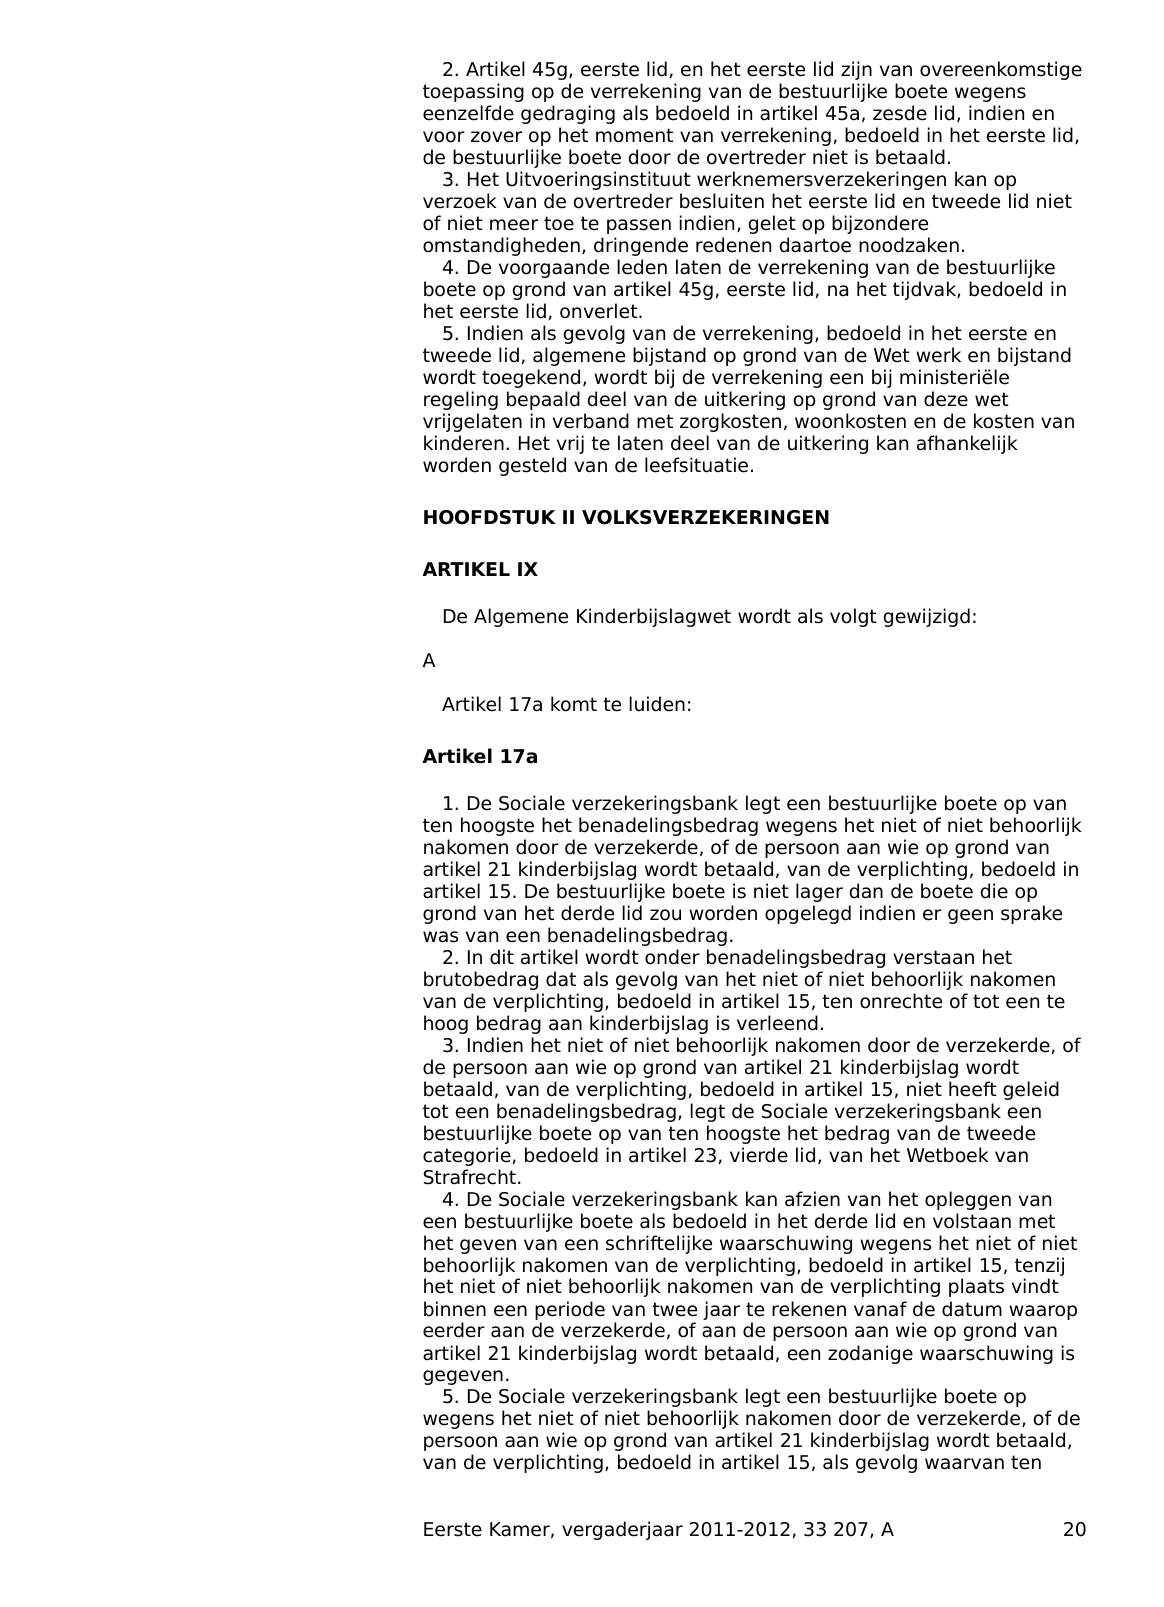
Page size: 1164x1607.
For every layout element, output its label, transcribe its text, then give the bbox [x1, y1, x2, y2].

text 3. Het Uitvoeringsinstituut werknemersverzekeringen kan op verzoek van de overtreder besluiten het eerste lid en tweede lid niet of niet meer toe te passen indien, gelet op bijzondere omstandigheden, dringende redenen daartoe noodzaken. [422, 169, 1087, 257]
text 5. Indien als gevolg van de verrekening, bedoeld in het eerste en tweede lid, algemene bijstand op grond van de Wet werk en bijstand wordt toegekend, wordt bij de verrekening een bij ministeriële regeling bepaald deel van de uitkering op grond van deze wet vrijgelaten in verband met zorgkosten, woonkosten en de kosten van kinderen. Het vrij te laten deel van de uitkering kan afhankelijk worden gesteld van de leefsituatie. [422, 323, 1087, 477]
text 5. De Sociale verzekeringsbank legt een bestuurlijke boete op wegens het niet of niet behoorlijk nakomen door de verzekerde, of de persoon aan wie op grond van artikel 21 kinderbijslag wordt betaald, van de verplichting, bedoeld in artikel 15, als gevolg waarvan ten [422, 1386, 1087, 1474]
text 4. De voorgaande leden laten de verrekening van de bestuurlijke boete op grond van artikel 45g, eerste lid, na het tijdvak, bedoeld in het eerste lid, onverlet. [422, 257, 1087, 323]
text 4. De Sociale verzekeringsbank kan afzien van het opleggen van een bestuurlijke boete als bedoeld in het derde lid en volstaan met het geven van een schriftelijke waarschuwing wegens het niet of niet behoorlijk nakomen van de verplichting, bedoeld in artikel 15, tenzij het niet of niet behoorlijk nakomen van de verplichting plaats vindt binnen een periode van twee jaar te rekenen vanaf de datum waarop eerder aan de verzekerde, of aan de persoon aan wie op grond van artikel 21 kinderbijslag wordt betaald, een zodanige waarschuwing is gegeven. [422, 1188, 1087, 1386]
subtitle Artikel 17a [422, 746, 1087, 768]
subtitle HOOFDSTUK II VOLKSVERZEKERINGEN [422, 507, 1087, 529]
text 2. In dit artikel wordt onder benadelingsbedrag verstaan het brutobedrag dat als gevolg van het niet of niet behoorlijk nakomen van de verplichting, bedoeld in artikel 15, ten onrechte of tot een te hoog bedrag aan kinderbijslag is verleend. [422, 947, 1087, 1035]
text 3. Indien het niet of niet behoorlijk nakomen door de verzekerde, of de persoon aan wie op grond van artikel 21 kinderbijslag wordt betaald, van de verplichting, bedoeld in artikel 15, niet heeft geleid tot een benadelingsbedrag, legt de Sociale verzekeringsbank een bestuurlijke boete op van ten hoogste het bedrag van de tweede categorie, bedoeld in artikel 23, vierde lid, van het Wetboek van Strafrecht. [422, 1035, 1087, 1188]
text De Algemene Kinderbijslagwet wordt als volgt gewijzigd: [422, 606, 1087, 628]
text A [422, 650, 1087, 672]
subtitle ARTIKEL IX [422, 559, 1087, 581]
text 2. Artikel 45g, eerste lid, en het eerste lid zijn van overeenkomstige toepassing op de verrekening van de bestuurlijke boete wegens eenzelfde gedraging als bedoeld in artikel 45a, zesde lid, indien en voor zover op het moment van verrekening, bedoeld in het eerste lid, de bestuurlijke boete door de overtreder niet is betaald. [422, 59, 1087, 169]
text Artikel 17a komt te luiden: [422, 694, 1087, 716]
text 1. De Sociale verzekeringsbank legt een bestuurlijke boete op van ten hoogste het benadelingsbedrag wegens het niet of niet behoorlijk nakomen door de verzekerde, of de persoon aan wie op grond van artikel 21 kinderbijslag wordt betaald, van de verplichting, bedoeld in artikel 15. De bestuurlijke boete is niet lager dan de boete die op grond van het derde lid zou worden opgelegd indien er geen sprake was van een benadelingsbedrag. [422, 793, 1087, 947]
